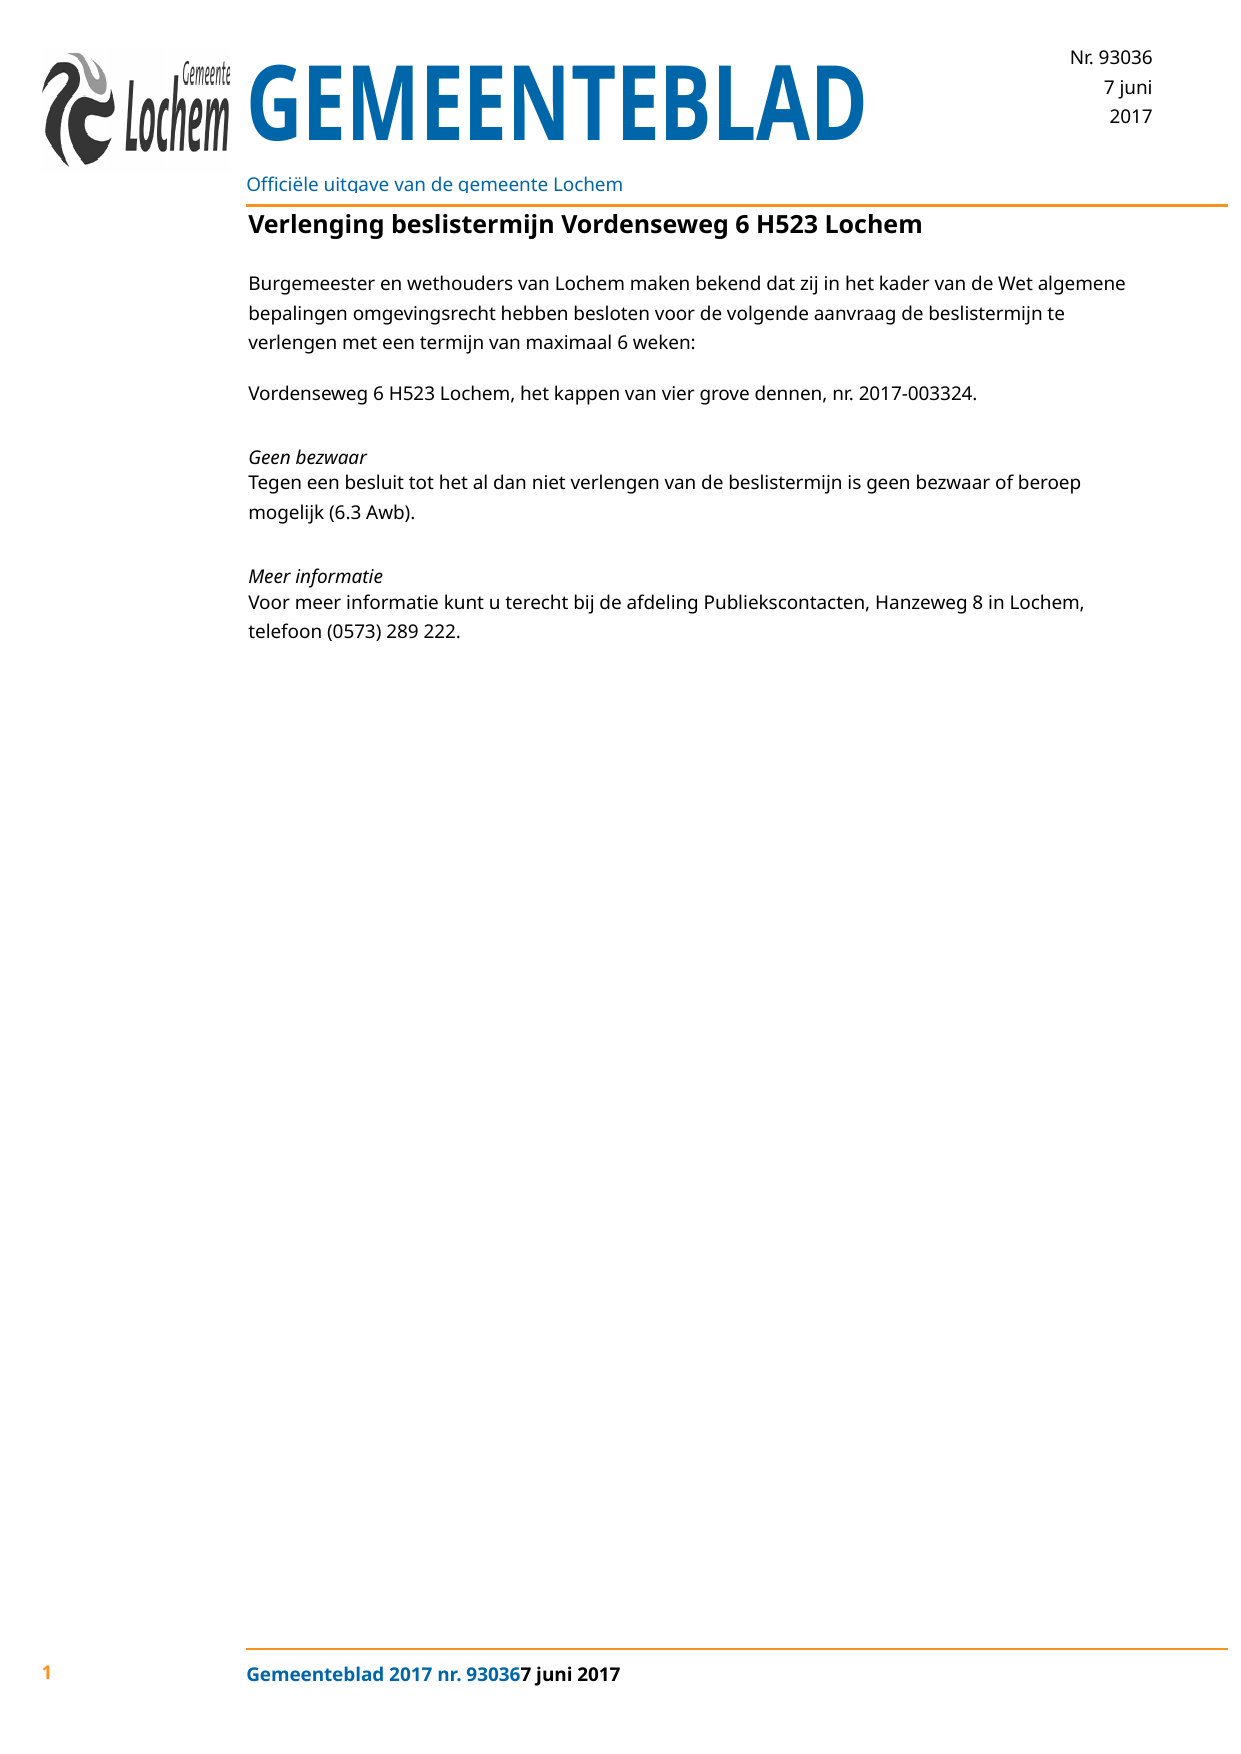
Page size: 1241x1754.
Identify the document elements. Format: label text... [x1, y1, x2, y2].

text Meer informatie [248, 563, 1152, 589]
text Voor meer informatie kunt u terecht bij de afdeling Publiekscontacten, Hanzeweg 8 in Lochem, telefoon (0573) 289 222. [248, 589, 1152, 644]
picture [41, 47, 231, 172]
text Verlenging beslistermijn Vordenseweg 6 H523 Lochem [248, 207, 1152, 241]
text Burgemeester en wethouders van Lochem maken bekend dat zij in het kader van de Wet algemene bepalingen omgevingsrecht hebben besloten voor de volgende aanvraag de beslistermijn te verlengen met een termijn van maximaal 6 weken: [248, 270, 1152, 355]
text Geen bezwaar [248, 444, 1152, 469]
text Tegen een besluit tot het al dan niet verlengen van de beslistermijn is geen bezwaar of beroep mogelijk (6.3 Awb). [248, 469, 1152, 525]
text Vordenseweg 6 H523 Lochem, het kappen van vier grove dennen, nr. 2017-003324. [248, 380, 1152, 406]
